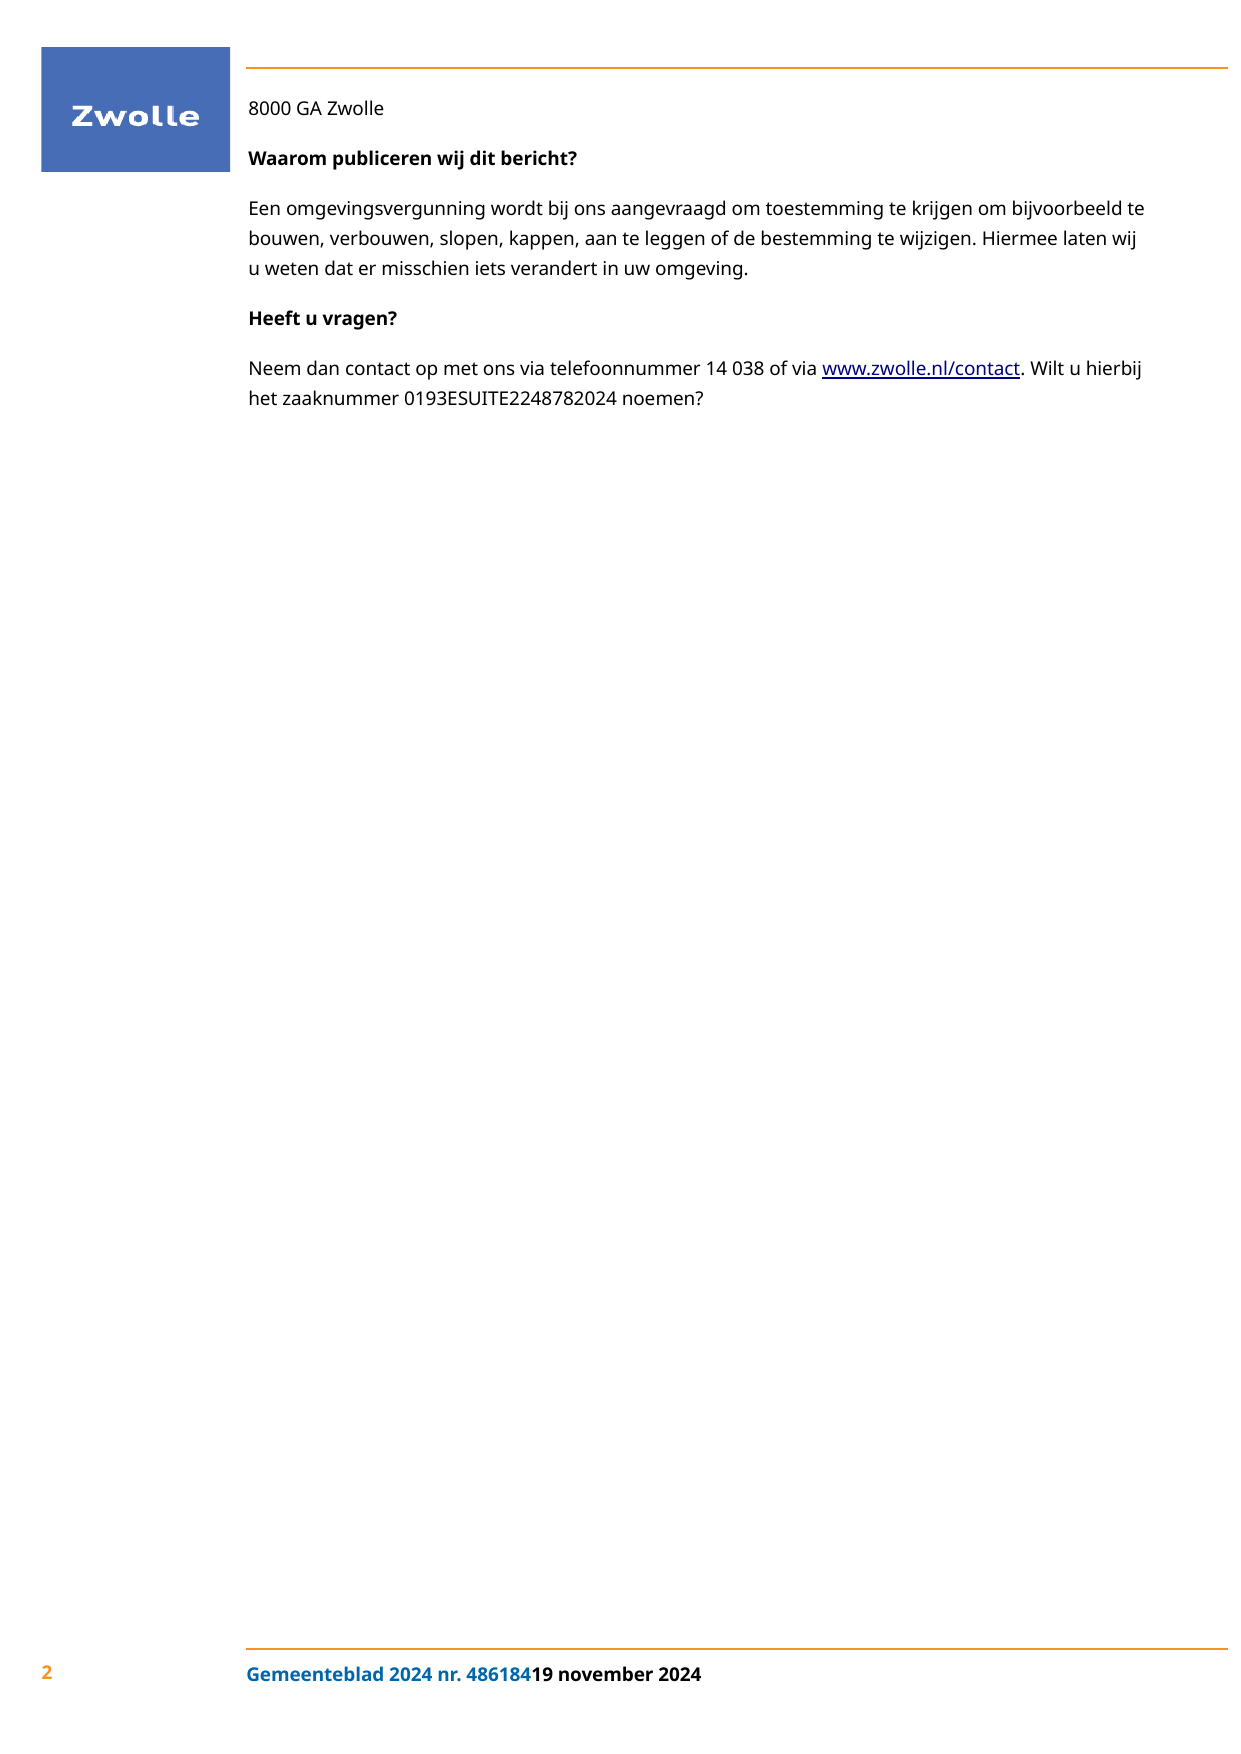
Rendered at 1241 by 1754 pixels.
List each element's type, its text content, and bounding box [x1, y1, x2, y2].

text Neem dan contact op met ons via telefoonnummer 14 038 of via www.zwolle.nl/contact. Wilt u hierbij het zaaknummer 0193ESUITE2248782024 noemen? [248, 356, 1152, 411]
text Heeft u vragen? [248, 305, 1152, 331]
text Waarom publiceren wij dit bericht? [248, 145, 1152, 171]
text 8000 GA Zwolle [248, 95, 1152, 121]
picture [41, 47, 231, 172]
text Een omgevingsvergunning wordt bij ons aangevraagd om toestemming te krijgen om bijvoorbeeld te bouwen, verbouwen, slopen, kappen, aan te leggen of de bestemming te wijzigen. Hiermee laten wij u weten dat er misschien iets verandert in uw omgeving. [248, 196, 1152, 281]
